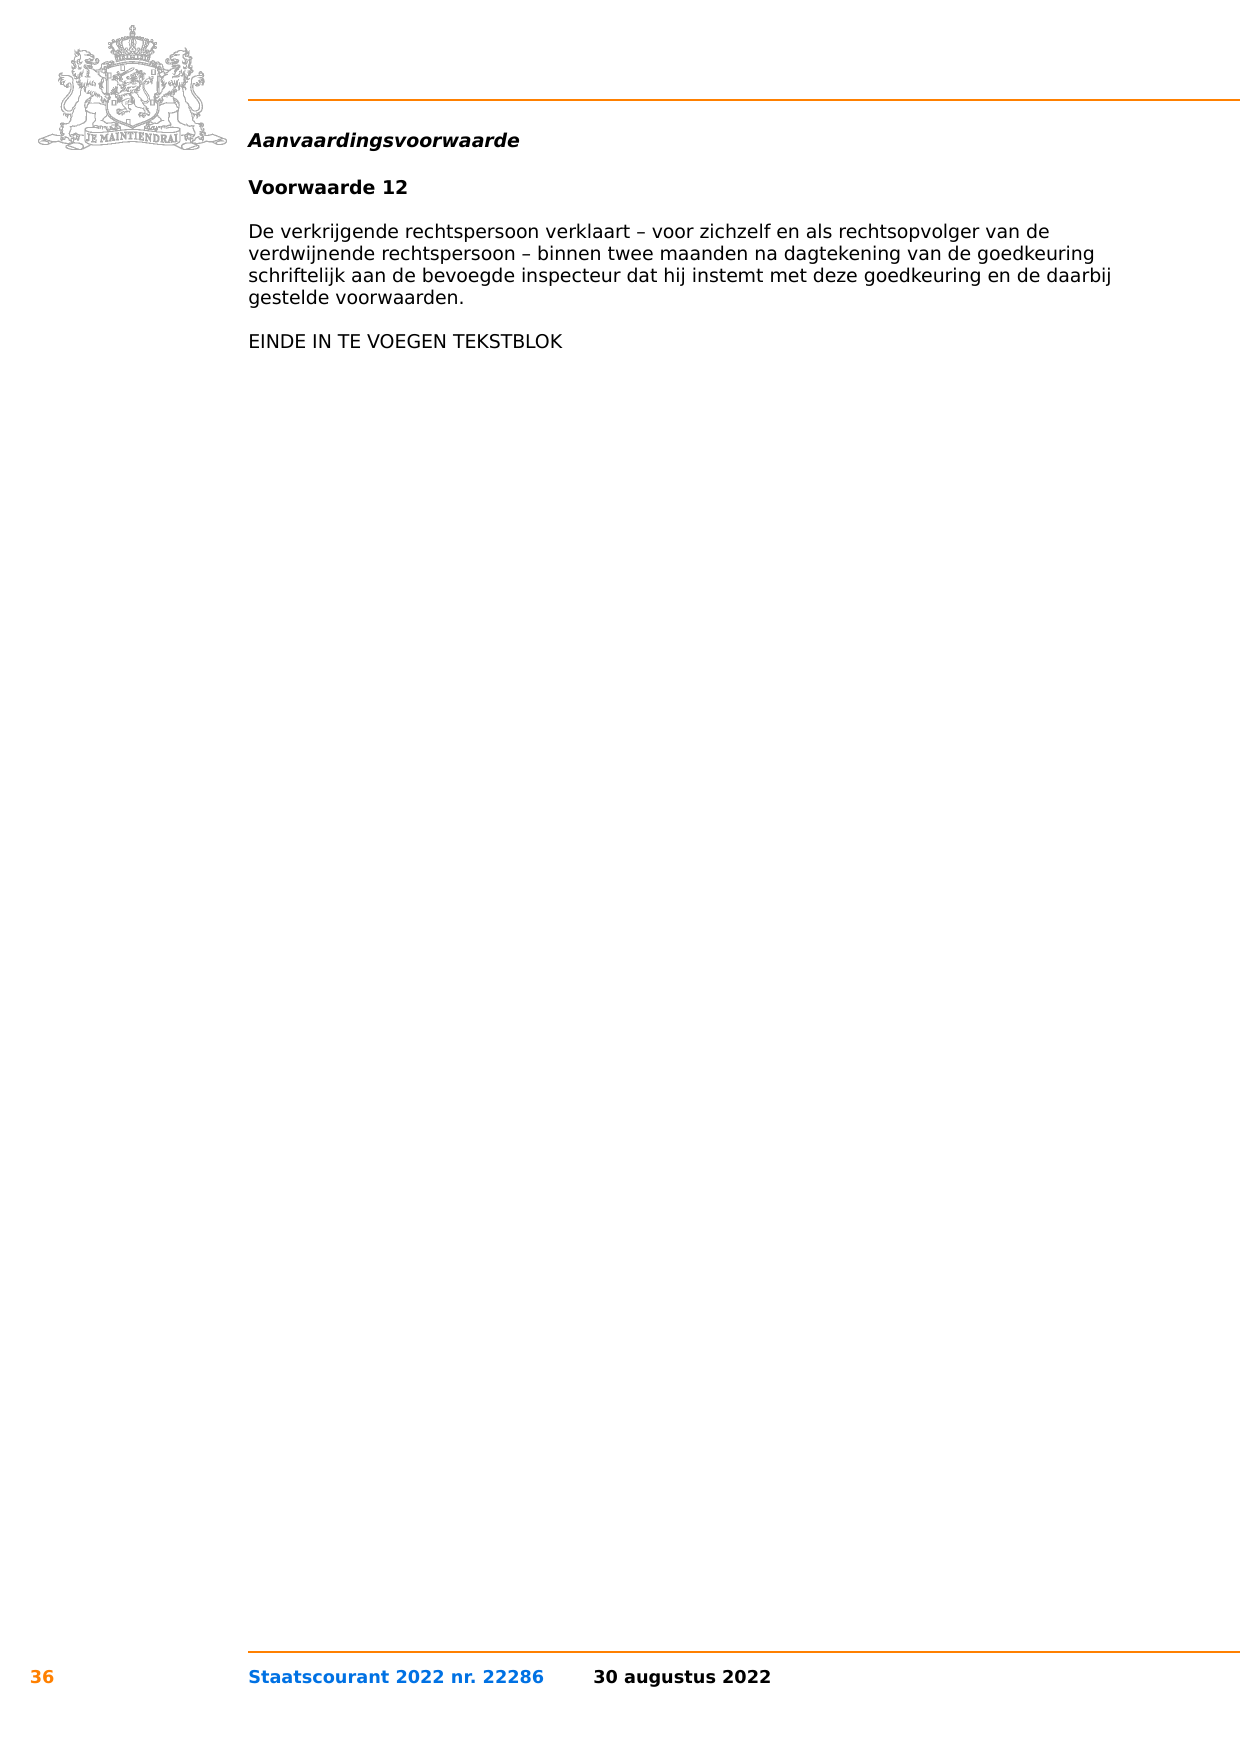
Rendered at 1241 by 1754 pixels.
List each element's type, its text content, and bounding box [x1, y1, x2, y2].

subtitle Aanvaardingsvoorwaarde [248, 130, 1163, 152]
picture [38, 25, 227, 150]
text De verkrijgende rechtspersoon verklaart – voor zichzelf en als rechtsopvolger van de verdwijnende rechtspersoon – binnen twee maanden na dagtekening van de goedkeuring schriftelijk aan de bevoegde inspecteur dat hij instemt met deze goedkeuring en de daarbij gestelde voorwaarden. [248, 221, 1163, 309]
subtitle Voorwaarde 12 [248, 177, 1163, 199]
text EINDE IN TE VOEGEN TEKSTBLOK [248, 331, 1163, 352]
